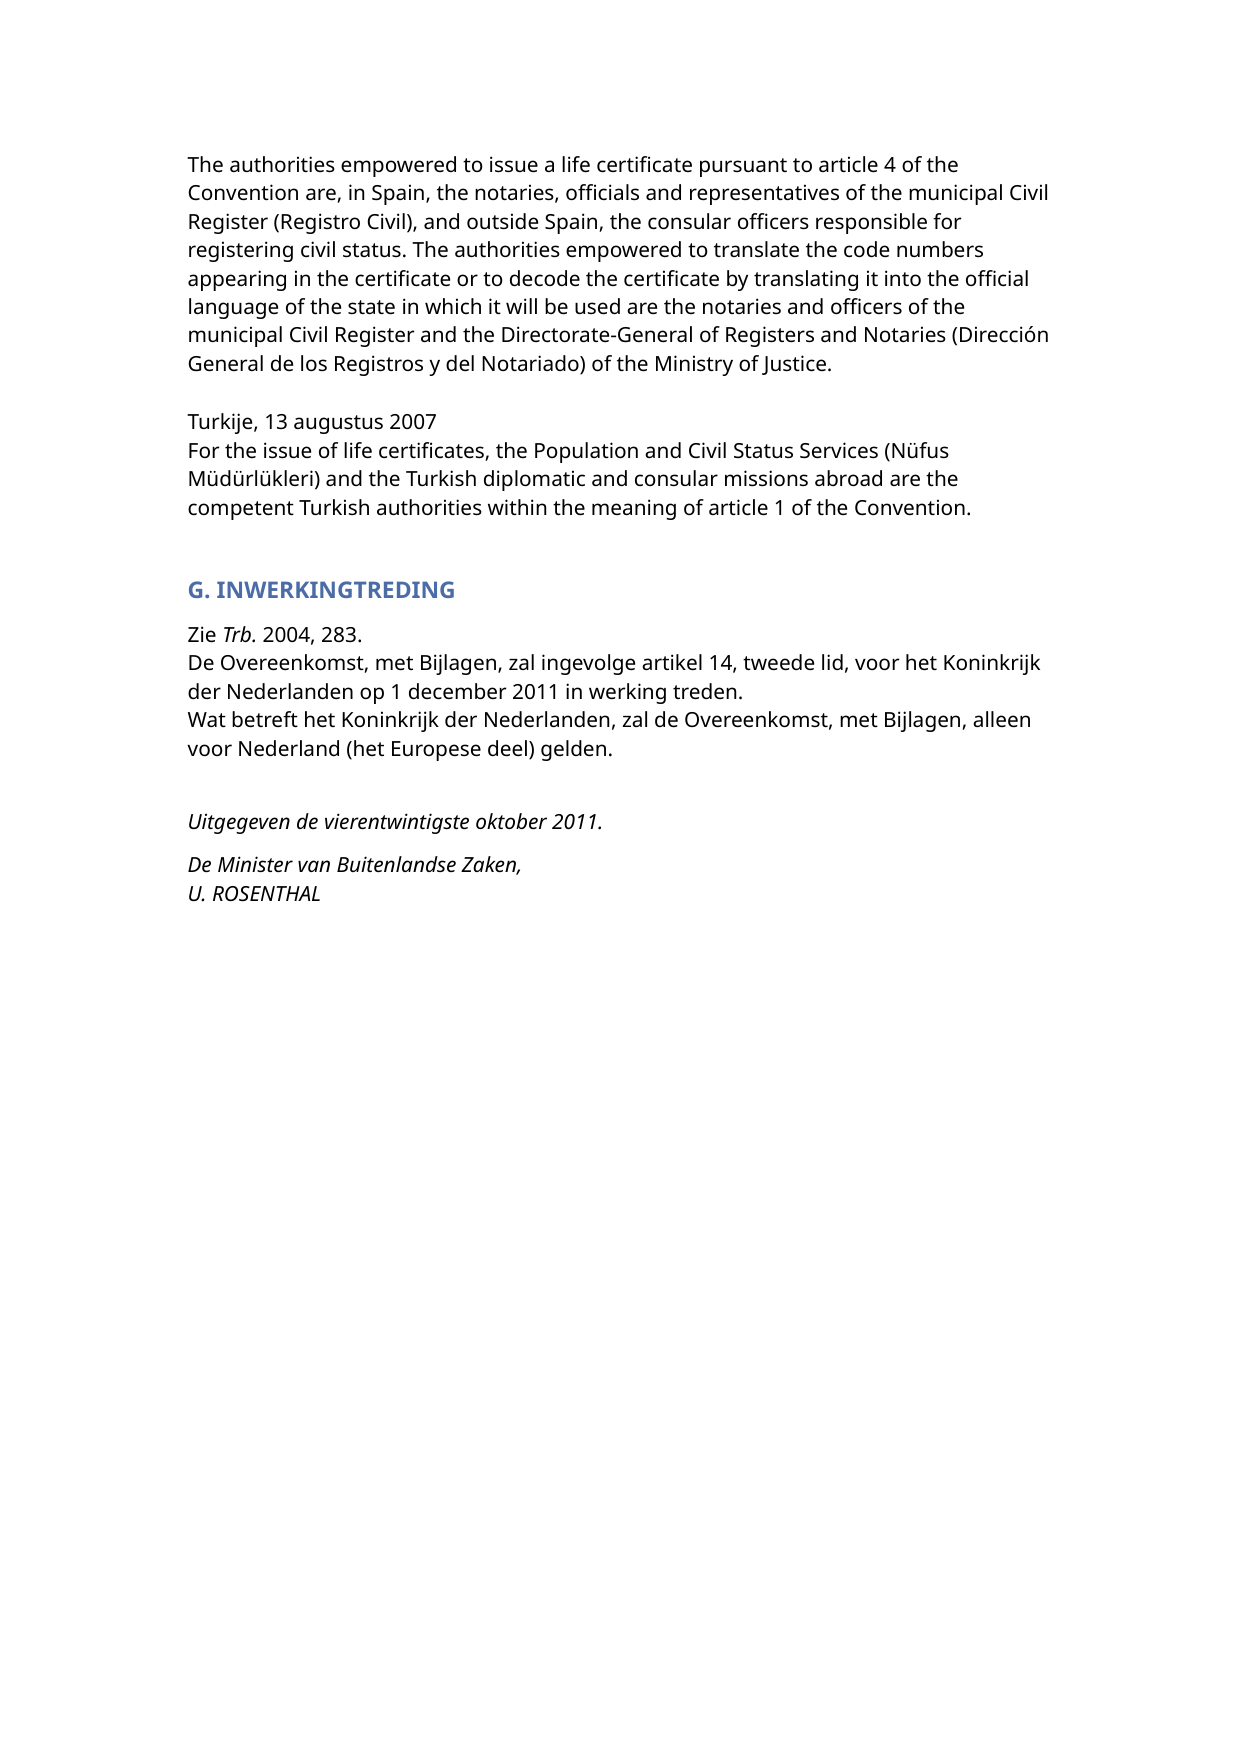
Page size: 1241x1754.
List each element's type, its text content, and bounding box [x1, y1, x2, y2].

text Zie Trb. 2004, 283. [187, 620, 1053, 648]
text Wat betreft het Koninkrijk der Nederlanden, zal de Overeenkomst, met Bijlagen, alleen voor Nederland (het Europese deel) gelden. [187, 705, 1053, 762]
text For the issue of life certificates, the Population and Civil Status Services (Nüfus Müdürlükleri) and the Turkish diplomatic and consular missions abroad are the competent Turkish authorities within the meaning of article 1 of the Convention. [187, 436, 1053, 521]
text The authorities empowered to issue a life certificate pursuant to article 4 of the Convention are, in Spain, the notaries, officials and representatives of the municipal Civil Register (Registro Civil), and outside Spain, the consular officers responsible for registering civil status. The authorities empowered to translate the code numbers appearing in the certificate or to decode the certificate by translating it into the official language of the state in which it will be used are the notaries and officers of the municipal Civil Register and the Directorate-General of Registers and Notaries (Dirección General de los Registros y del Notariado) of the Ministry of Justice. [187, 150, 1053, 377]
text De Overeenkomst, met Bijlagen, zal ingevolge artikel 14, tweede lid, voor het Koninkrijk der Nederlanden op 1 december 2011 in werking treden. [187, 648, 1053, 705]
text Turkije, 13 augustus 2007 [187, 407, 1053, 436]
text U. ROSENTHAL [187, 879, 1053, 907]
text De Minister van Buitenlandse Zaken, [187, 851, 1053, 879]
subtitle G. INWERKINGTREDING [187, 574, 1053, 605]
text Uitgegeven de vierentwintigste oktober 2011. [187, 807, 1053, 836]
